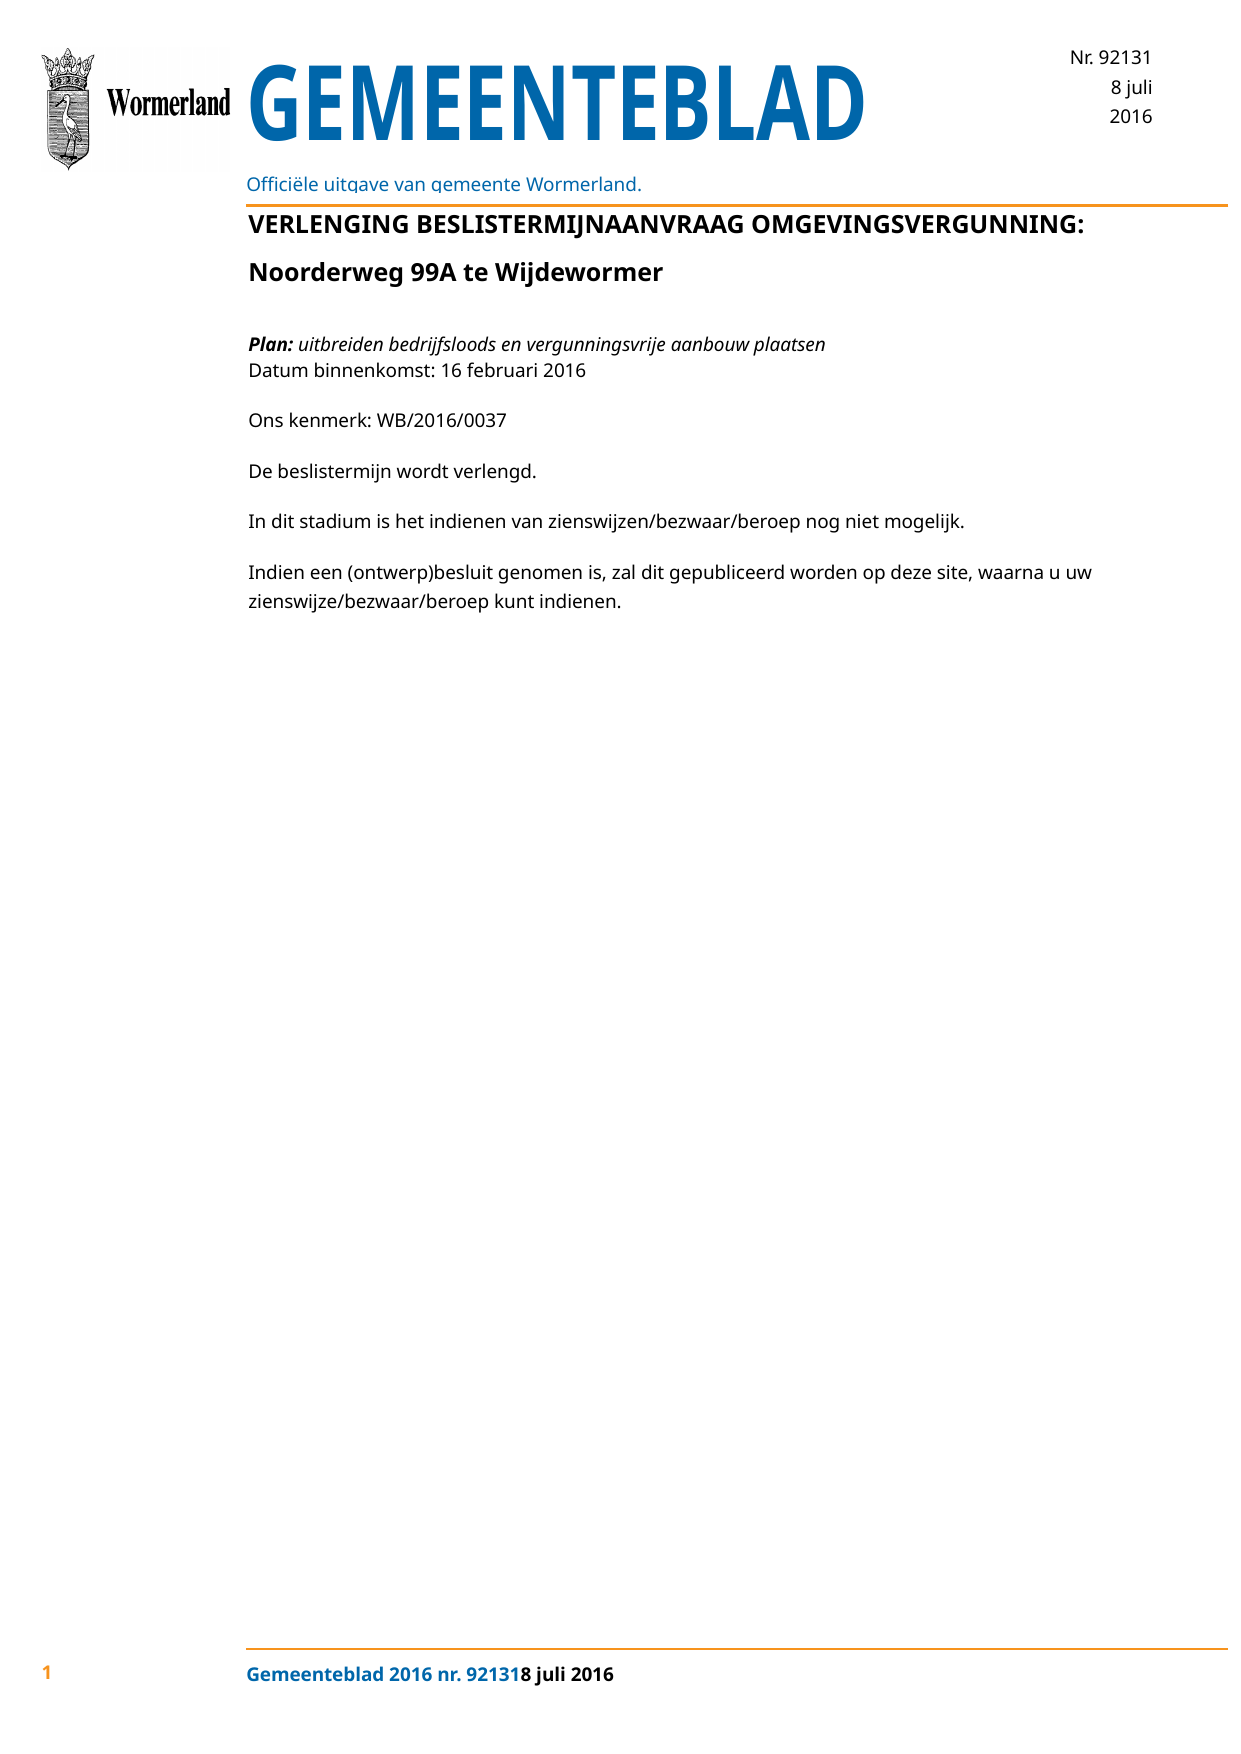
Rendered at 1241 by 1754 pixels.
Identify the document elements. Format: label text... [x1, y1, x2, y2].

text Ons kenmerk: WB/2016/0037 [248, 408, 1152, 433]
text VERLENGING BESLISTERMIJNAANVRAAG OMGEVINGSVERGUNNING: Noorderweg 99A te Wijdewormer [248, 207, 1152, 288]
text Datum binnenkomst: 16 februari 2016 [248, 357, 1152, 383]
picture [41, 47, 231, 172]
text De beslistermijn wordt verlengd. [248, 458, 1152, 484]
text In dit stadium is het indienen van zienswijzen/bezwaar/beroep nog niet mogelijk. [248, 508, 1152, 534]
text Indien een (ontwerp)besluit genomen is, zal dit gepubliceerd worden op deze site, waarna u uw zienswijze/bezwaar/beroep kunt indienen. [248, 559, 1152, 614]
text Plan: uitbreiden bedrijfsloods en vergunningsvrije aanbouw plaatsen [248, 331, 1152, 357]
